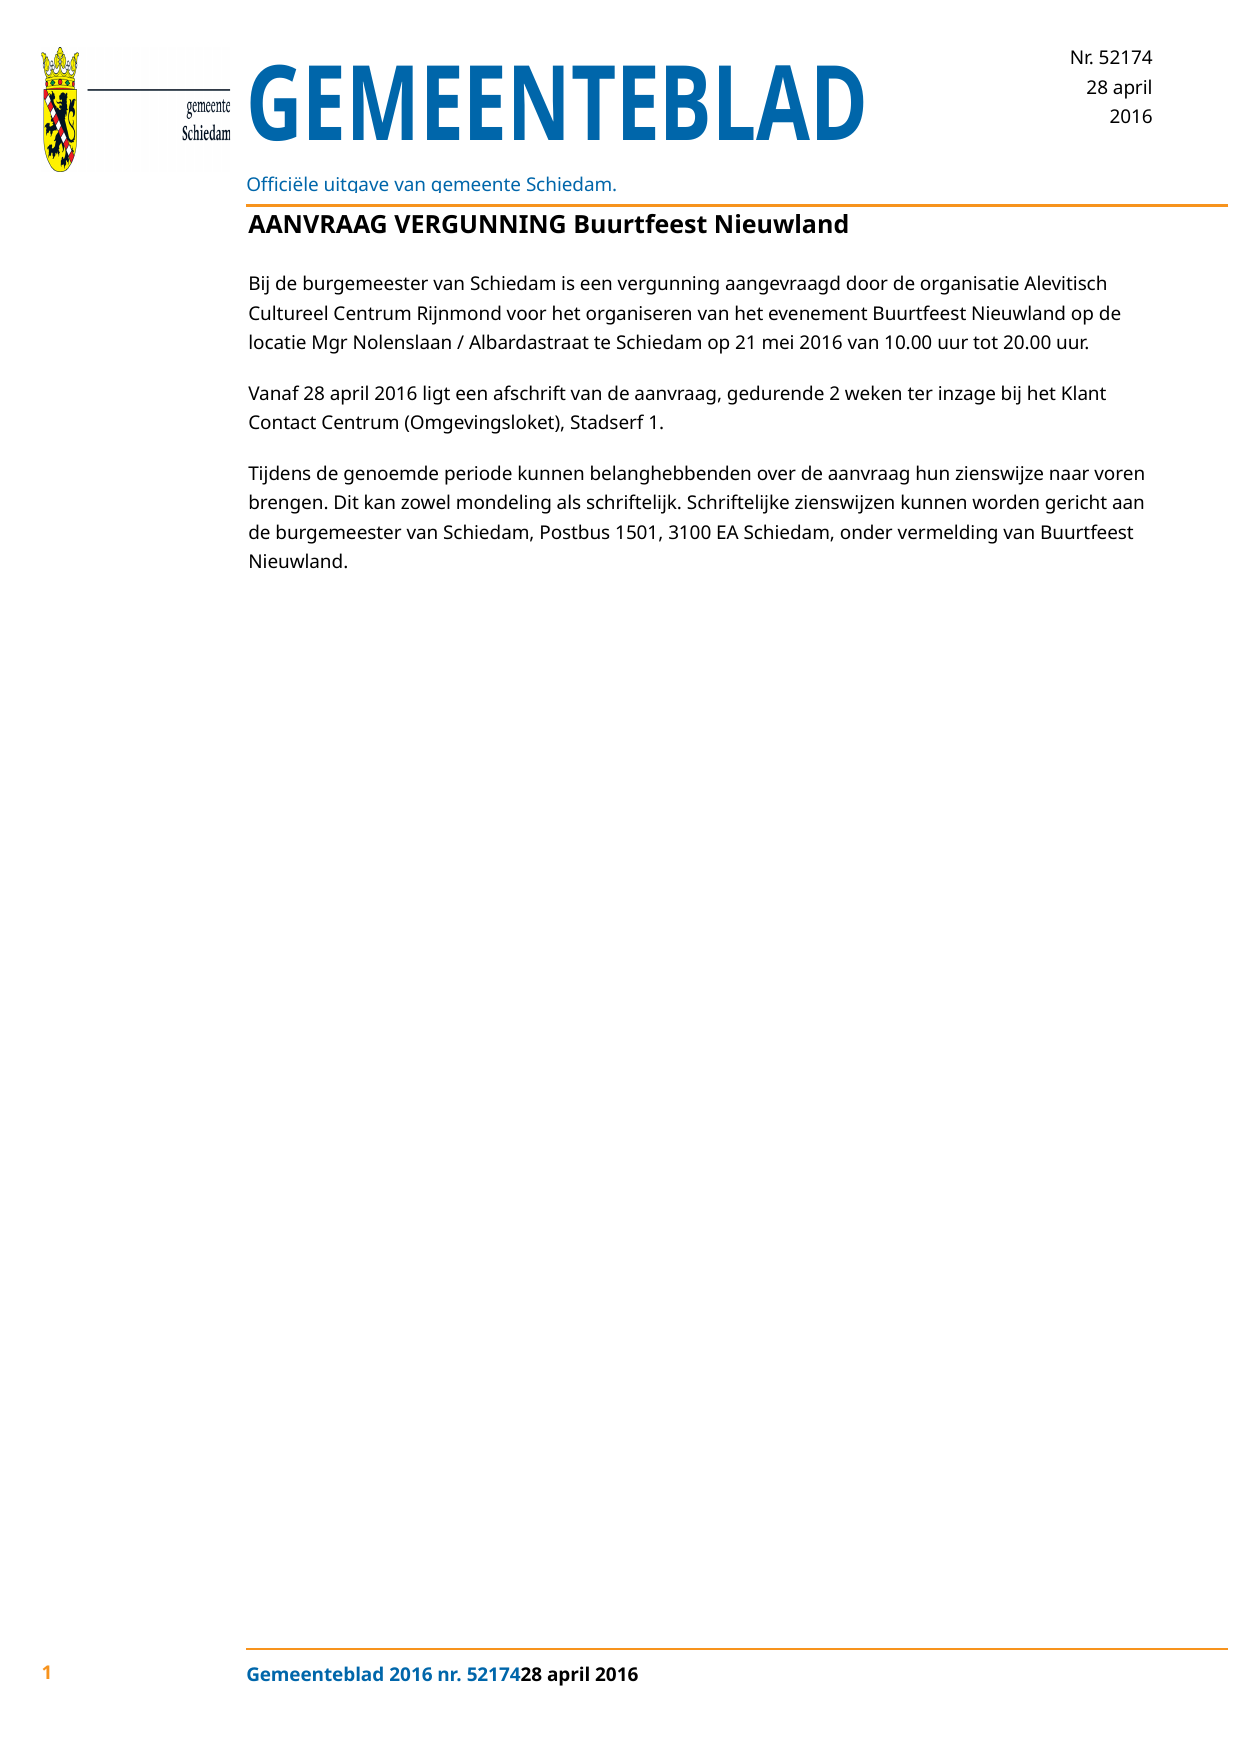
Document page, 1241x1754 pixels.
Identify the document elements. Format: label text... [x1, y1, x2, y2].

text Vanaf 28 april 2016 ligt een afschrift van de aanvraag, gedurende 2 weken ter inzage bij het Klant Contact Centrum (Omgevingsloket), Stadserf 1. [248, 380, 1152, 435]
text Bij de burgemeester van Schiedam is een vergunning aangevraagd door de organisatie Alevitisch Cultureel Centrum Rijnmond voor het organiseren van het evenement Buurtfeest Nieuwland op de locatie Mgr Nolenslaan / Albardastraat te Schiedam op 21 mei 2016 van 10.00 uur tot 20.00 uur. [248, 270, 1152, 355]
text AANVRAAG VERGUNNING Buurtfeest Nieuwland [248, 207, 1152, 241]
picture [41, 47, 231, 172]
text Tijdens de genoemde periode kunnen belanghebbenden over de aanvraag hun zienswijze naar voren brengen. Dit kan zowel mondeling als schriftelijk. Schriftelijke zienswijzen kunnen worden gericht aan de burgemeester van Schiedam, Postbus 1501, 3100 EA Schiedam, onder vermelding van Buurtfeest Nieuwland. [248, 460, 1152, 574]
